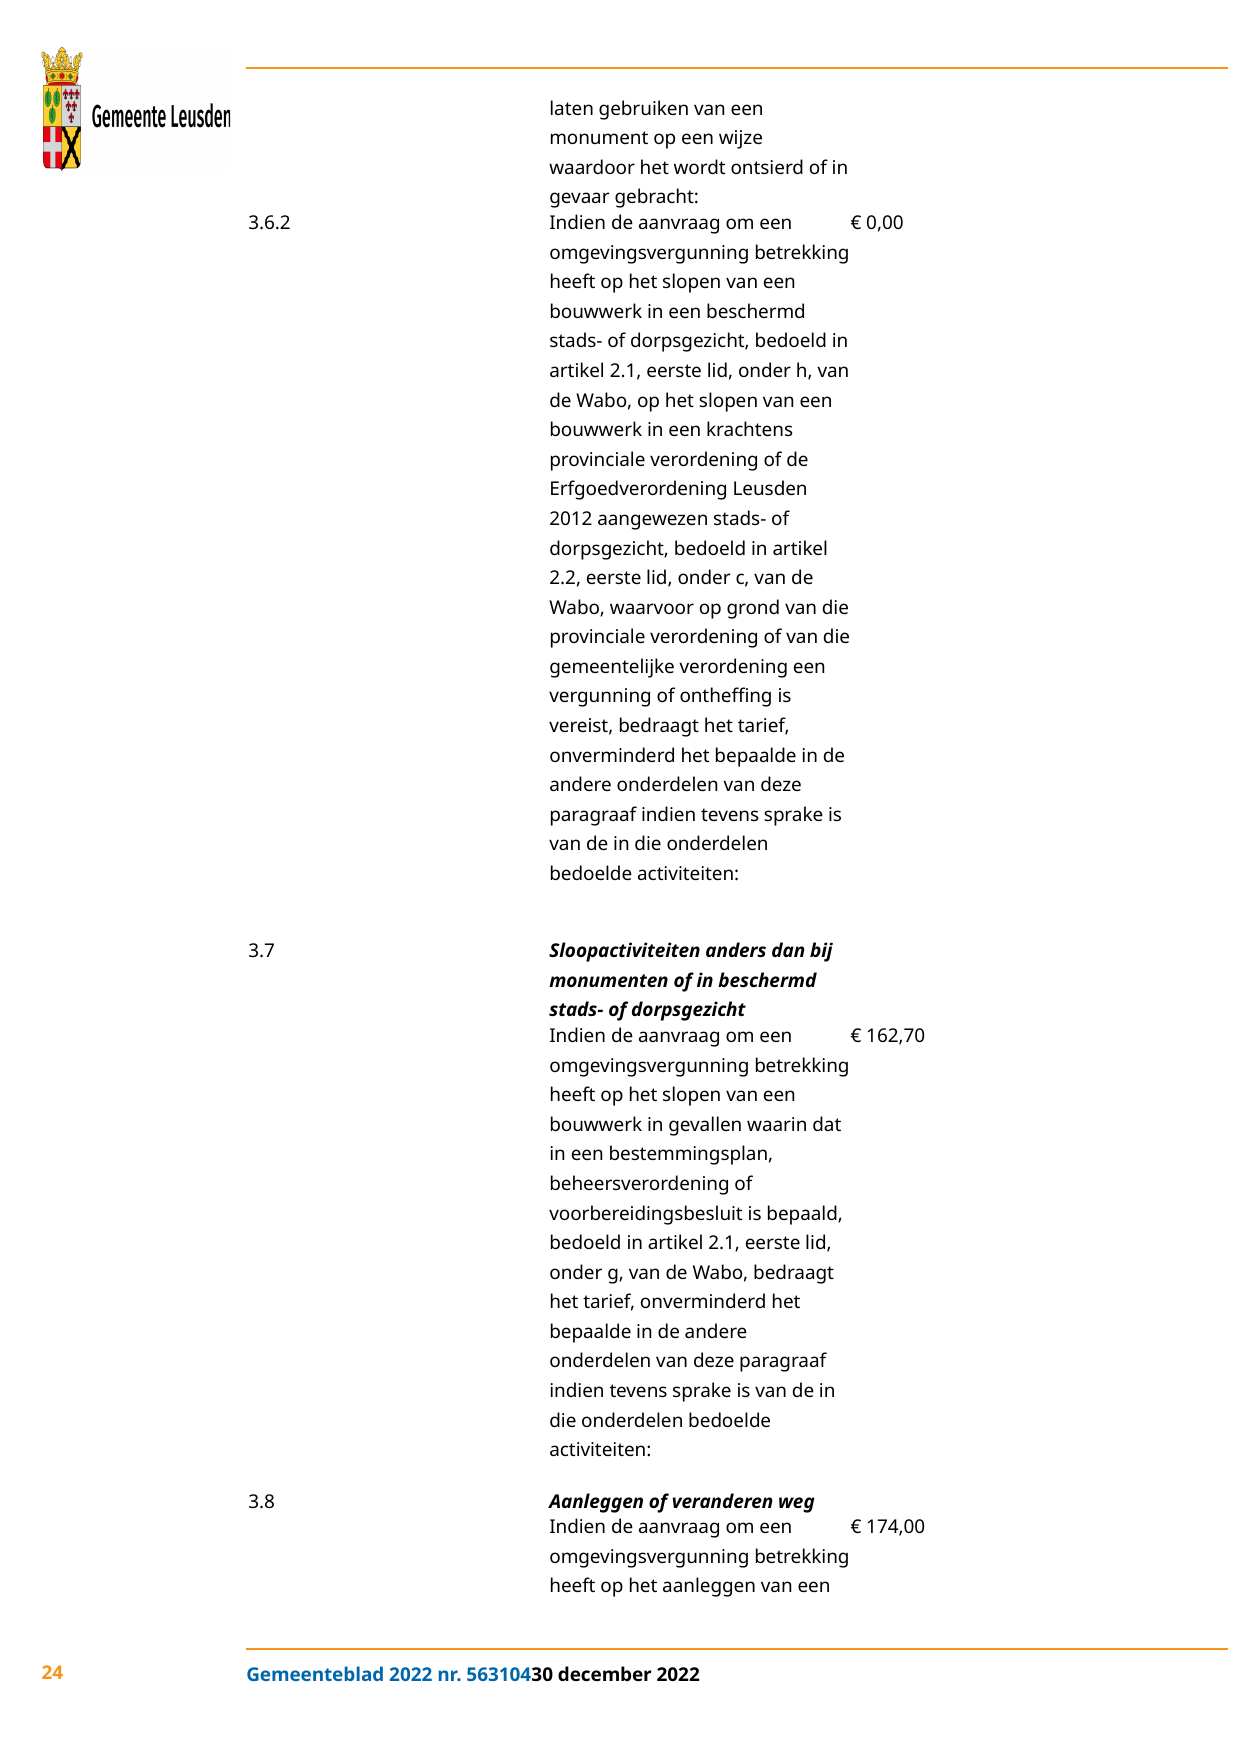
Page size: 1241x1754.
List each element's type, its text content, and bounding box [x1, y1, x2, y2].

table_cell [549, 1462, 850, 1488]
table_cell Sloopactiviteiten anders dan bij monumenten of in beschermd stads- of dorpsgezicht [549, 937, 850, 1022]
table_cell Indien de aanvraag om een omgevingsvergunning betrekking heeft op het slopen van een bouwwerk in gevallen waarin dat in een bestemmingsplan, beheersverordening of voorbereidingsbesluit is bepaald, bedoeld in artikel 2.1, eerste lid, onder g, van de Wabo, bedraagt het tarief, onverminderd het bepaalde in de andere onderdelen van deze paragraaf indien tevens sprake is van de in die onderdelen bedoelde activiteiten: [549, 1022, 850, 1462]
picture [41, 47, 231, 172]
table_cell laten gebruiken van een monument op een wijze waardoor het wordt ontsierd of in gevaar gebracht: [549, 95, 850, 209]
table_cell [248, 912, 549, 937]
table_cell [248, 886, 549, 912]
table_cell [850, 937, 1152, 1022]
table_cell [248, 1022, 549, 1462]
table_cell [850, 886, 1152, 912]
table_cell [248, 1462, 549, 1488]
table_cell [850, 95, 1152, 209]
table_cell [248, 1514, 549, 1598]
table_cell 3.7 [248, 937, 549, 1022]
table_cell € 174,00 [850, 1514, 1152, 1598]
table_cell 3.8 [248, 1488, 549, 1513]
table_cell [850, 1462, 1152, 1488]
table_cell [549, 886, 850, 912]
table_cell Indien de aanvraag om een omgevingsvergunning betrekking heeft op het slopen van een bouwwerk in een beschermd stads- of dorpsgezicht, bedoeld in artikel 2.1, eerste lid, onder h, van de Wabo, op het slopen van een bouwwerk in een krachtens provinciale verordening of de Erfgoedverordening Leusden 2012 aangewezen stads- of dorpsgezicht, bedoeld in artikel 2.2, eerste lid, onder c, van de Wabo, waarvoor op grond van die provinciale verordening of van die gemeentelijke verordening een vergunning of ontheffing is vereist, bedraagt het tarief, onverminderd het bepaalde in de andere onderdelen van deze paragraaf indien tevens sprake is van de in die onderdelen bedoelde activiteiten: [549, 209, 850, 886]
table_cell 3.6.2 [248, 209, 549, 886]
table_cell [850, 1488, 1152, 1513]
table_cell Indien de aanvraag om een omgevingsvergunning betrekking heeft op het aanleggen van een [549, 1514, 850, 1598]
table_cell € 0,00 [850, 209, 1152, 886]
table_cell Aanleggen of veranderen weg [549, 1488, 850, 1513]
table_cell [549, 912, 850, 937]
table_cell € 162,70 [850, 1022, 1152, 1462]
table_cell [248, 95, 549, 209]
table_cell [850, 912, 1152, 937]
